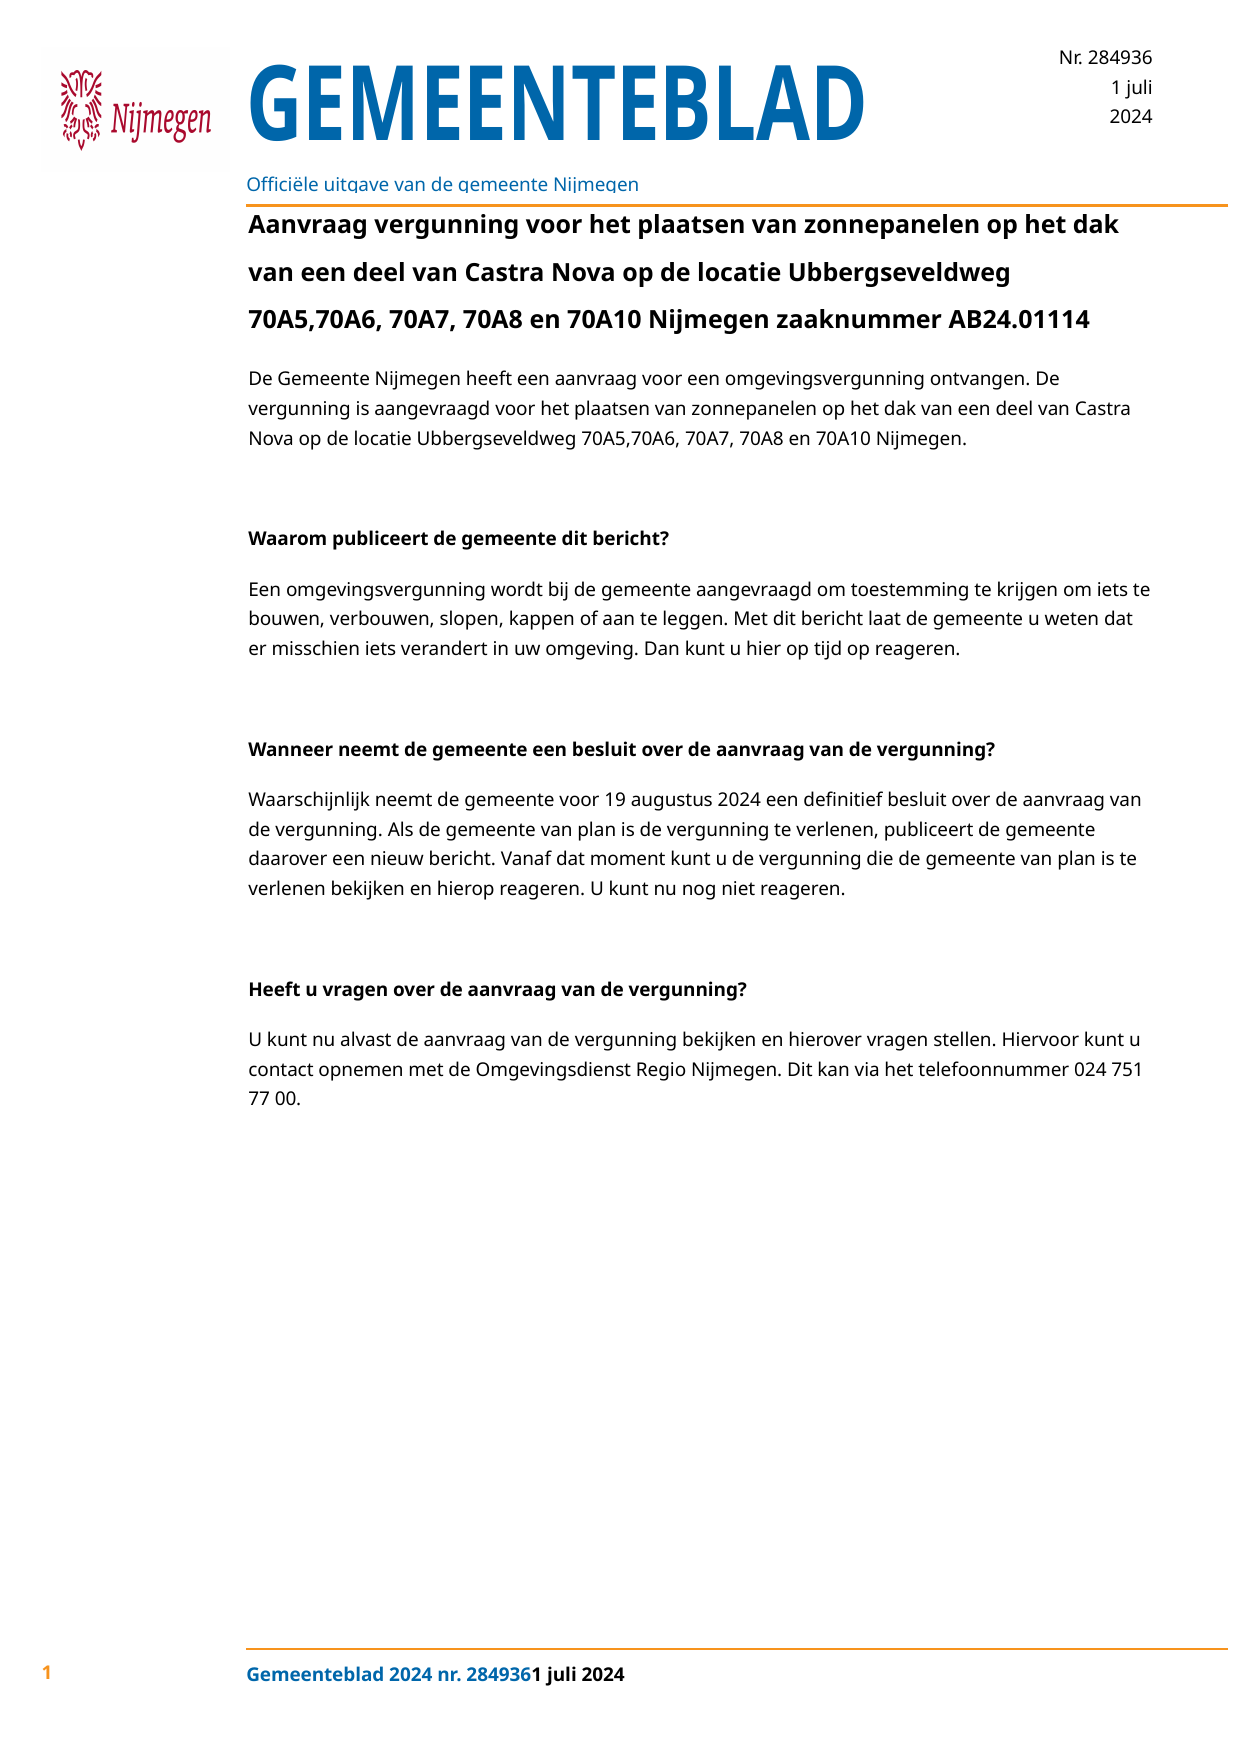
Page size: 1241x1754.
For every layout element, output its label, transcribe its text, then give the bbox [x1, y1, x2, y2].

text Heeft u vragen over de aanvraag van de vergunning? [248, 976, 1152, 1002]
text Wanneer neemt de gemeente een besluit over de aanvraag van de vergunning? [248, 736, 1152, 762]
text Aanvraag vergunning voor het plaatsen van zonnepanelen op het dak van een deel van Castra Nova op de locatie Ubbergseveldweg 70A5,70A6, 70A7, 70A8 en 70A10 Nijmegen zaaknummer AB24.01114 [248, 207, 1152, 336]
picture [41, 47, 231, 172]
text Waarom publiceert de gemeente dit bericht? [248, 526, 1152, 551]
text U kunt nu alvast de aanvraag van de vergunning bekijken en hierover vragen stellen. Hiervoor kunt u contact opnemen met de Omgevingsdienst Regio Nijmegen. Dit kan via het telefoonnummer 024 751 77 00. [248, 1026, 1152, 1111]
text De Gemeente Nijmegen heeft een aanvraag voor een omgevingsvergunning ontvangen. De vergunning is aangevraagd voor het plaatsen van zonnepanelen op het dak van een deel van Castra Nova op de locatie Ubbergseveldweg 70A5,70A6, 70A7, 70A8 en 70A10 Nijmegen. [248, 366, 1152, 450]
text Een omgevingsvergunning wordt bij de gemeente aangevraagd om toestemming te krijgen om iets te bouwen, verbouwen, slopen, kappen of aan te leggen. Met dit bericht laat de gemeente u weten dat er misschien iets verandert in uw omgeving. Dan kunt u hier op tijd op reageren. [248, 576, 1152, 661]
text Waarschijnlijk neemt de gemeente voor 19 augustus 2024 een definitief besluit over de aanvraag van de vergunning. Als de gemeente van plan is de vergunning te verlenen, publiceert de gemeente daarover een nieuw bericht. Vanaf dat moment kunt u de vergunning die de gemeente van plan is te verlenen bekijken en hierop reageren. U kunt nu nog niet reageren. [248, 786, 1152, 901]
